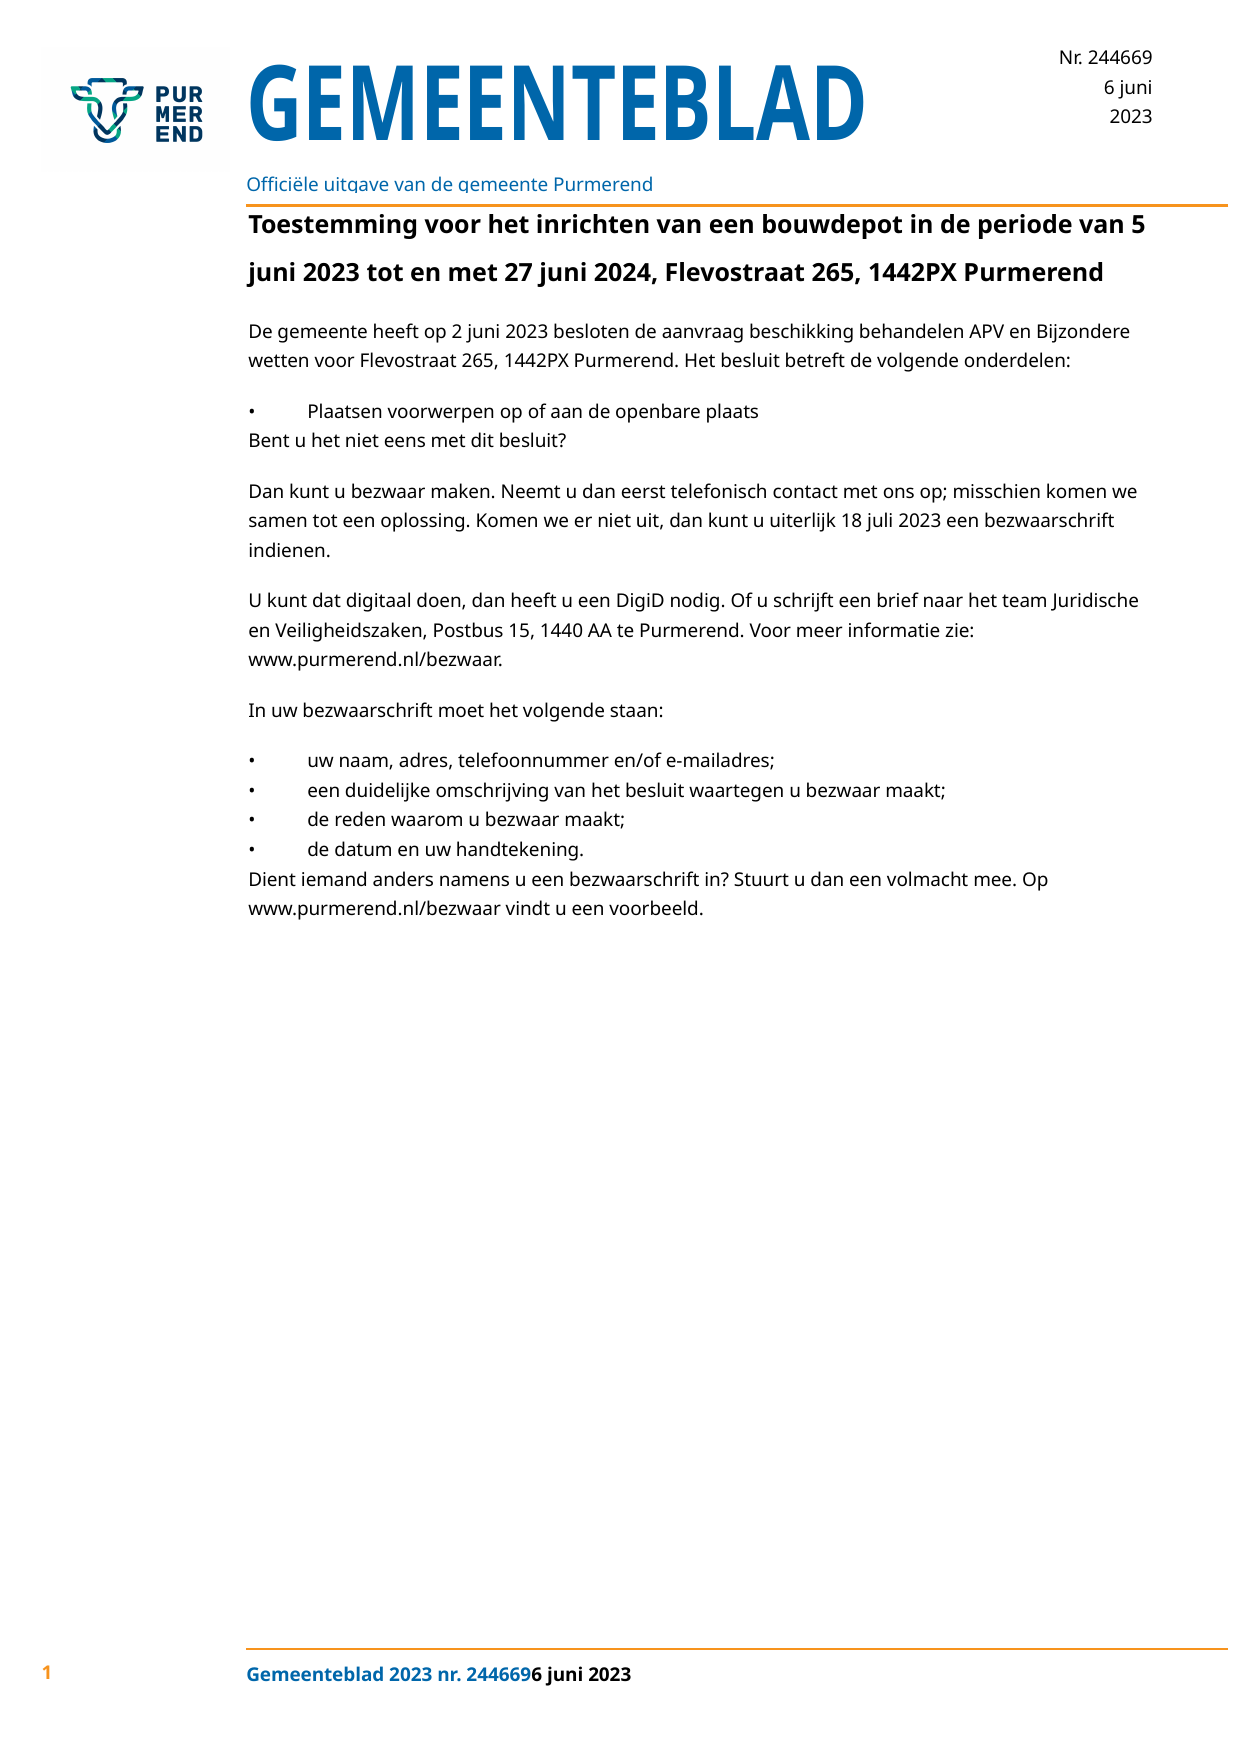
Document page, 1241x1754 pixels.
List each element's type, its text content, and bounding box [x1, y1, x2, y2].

text In uw bezwaarschrift moet het volgende staan: [248, 697, 1152, 723]
list een duidelijke omschrijving van het besluit waartegen u bezwaar maakt; [248, 777, 1152, 803]
text Dient iemand anders namens u een bezwaarschrift in? Stuurt u dan een volmacht mee. Op www.purmerend.nl/bezwaar vindt u een voorbeeld. [248, 866, 1152, 921]
list de datum en uw handtekening. [248, 836, 1152, 862]
text Dan kunt u bezwaar maken. Neemt u dan eerst telefonisch contact met ons op; misschien komen we samen tot een oplossing. Komen we er niet uit, dan kunt u uiterlijk 18 juli 2023 een bezwaarschrift indienen. [248, 478, 1152, 563]
text U kunt dat digitaal doen, dan heeft u een DigiD nodig. Of u schrijft een brief naar het team Juridische en Veiligheidszaken, Postbus 15, 1440 AA te Purmerend. Voor meer informatie zie: www.purmerend.nl/bezwaar. [248, 587, 1152, 672]
text Bent u het niet eens met dit besluit? [248, 427, 1152, 453]
text Toestemming voor het inrichten van een bouwdepot in de periode van 5 juni 2023 tot en met 27 juni 2024, Flevostraat 265, 1442PX Purmerend [248, 207, 1152, 288]
list de reden waarom u bezwaar maakt; [248, 807, 1152, 832]
text De gemeente heeft op 2 juni 2023 besloten de aanvraag beschikking behandelen APV en Bijzondere wetten voor Flevostraat 265, 1442PX Purmerend. Het besluit betreft de volgende onderdelen: [248, 318, 1152, 373]
picture [41, 47, 231, 172]
list Plaatsen voorwerpen op of aan de openbare plaats [248, 398, 1152, 424]
list uw naam, adres, telefoonnummer en/of e-mailadres; [248, 747, 1152, 773]
